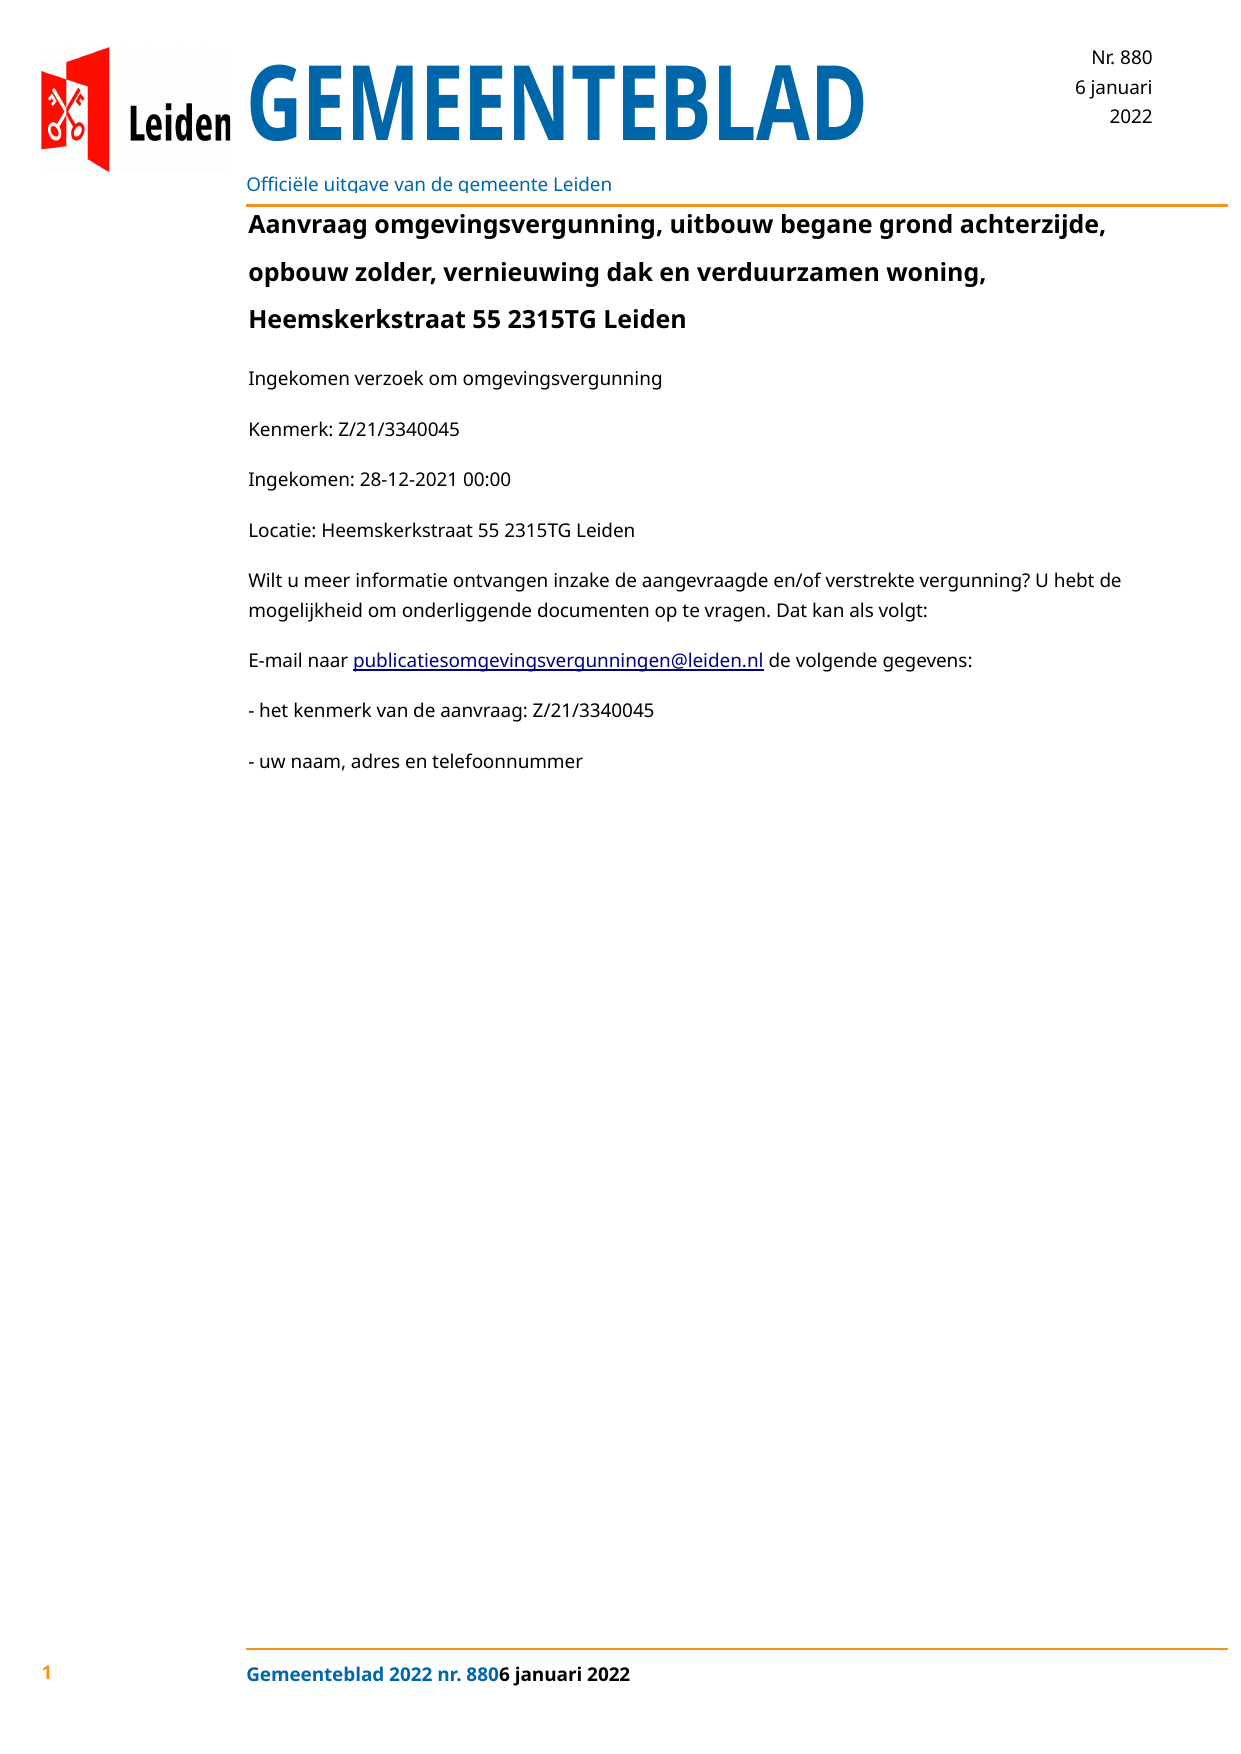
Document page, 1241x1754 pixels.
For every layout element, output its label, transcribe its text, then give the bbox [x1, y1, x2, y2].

picture [41, 47, 231, 172]
text Wilt u meer informatie ontvangen inzake de aangevraagde en/of verstrekte vergunning? U hebt de mogelijkheid om onderliggende documenten op te vragen. Dat kan als volgt: [248, 567, 1152, 622]
text Ingekomen verzoek om omgevingsvergunning [248, 366, 1152, 391]
text - uw naam, adres en telefoonnummer [248, 748, 1152, 774]
text E-mail naar publicatiesomgevingsvergunningen@leiden.nl de volgende gegevens: [248, 647, 1152, 673]
text Locatie: Heemskerkstraat 55 2315TG Leiden [248, 517, 1152, 542]
text Kenmerk: Z/21/3340045 [248, 416, 1152, 442]
text Ingekomen: 28-12-2021 00:00 [248, 466, 1152, 492]
text - het kenmerk van de aanvraag: Z/21/3340045 [248, 698, 1152, 723]
text Aanvraag omgevingsvergunning, uitbouw begane grond achterzijde, opbouw zolder, vernieuwing dak en verduurzamen woning, Heemskerkstraat 55 2315TG Leiden [248, 207, 1152, 336]
